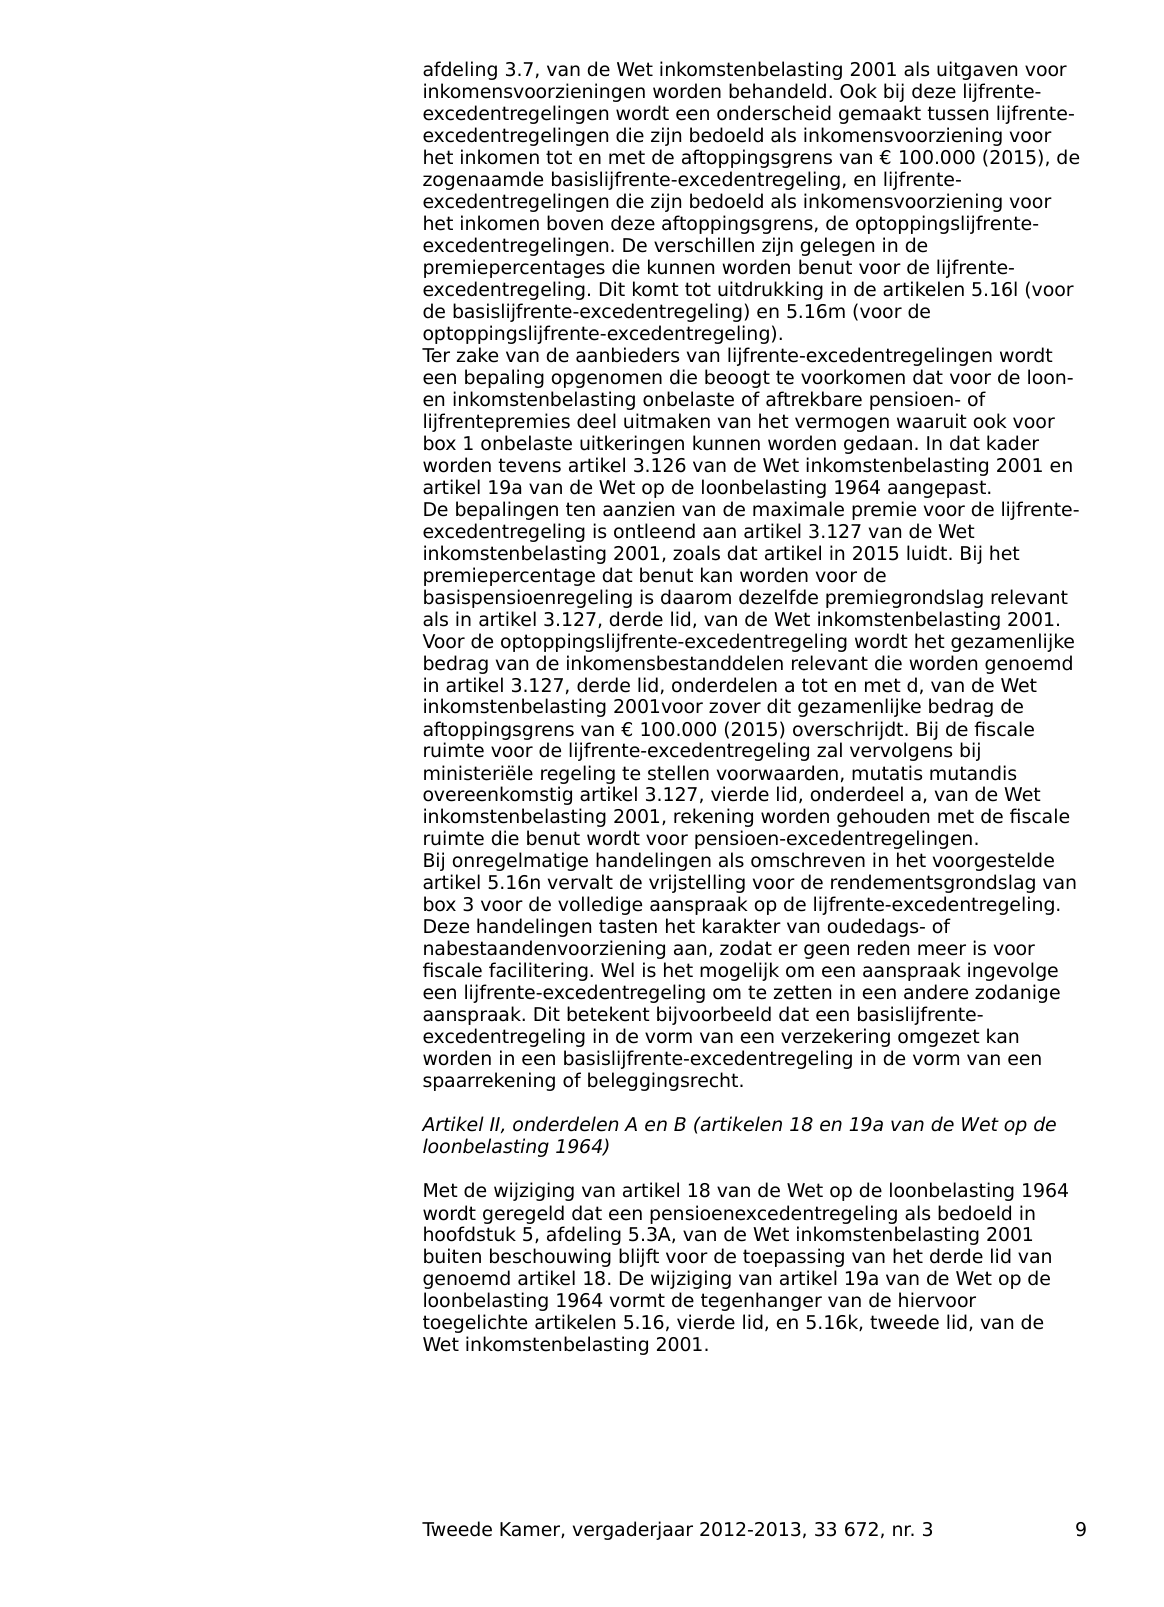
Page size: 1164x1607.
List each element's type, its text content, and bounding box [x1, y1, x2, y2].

text Met de wijziging van artikel 18 van de Wet op de loonbelasting 1964 wordt geregeld dat een pensioenexcedentregeling als bedoeld in hoofdstuk 5, afdeling 5.3A, van de Wet inkomstenbelasting 2001 buiten beschouwing blijft voor de toepassing van het derde lid van genoemd artikel 18. De wijziging van artikel 19a van de Wet op de loonbelasting 1964 vormt de tegenhanger van de hiervoor toegelichte artikelen 5.16, vierde lid, en 5.16k, tweede lid, van de Wet inkomstenbelasting 2001. [422, 1180, 1087, 1356]
subtitle Artikel II, onderdelen A en B (artikelen 18 en 19a van de Wet op de loonbelasting 1964) [422, 1114, 1087, 1158]
text De bepalingen ten aanzien van de maximale premie voor de lijfrente-excedentregeling is ontleend aan artikel 3.127 van de Wet inkomstenbelasting 2001, zoals dat artikel in 2015 luidt. Bij het premiepercentage dat benut kan worden voor de basispensioenregeling is daarom dezelfde premiegrondslag relevant als in artikel 3.127, derde lid, van de Wet inkomstenbelasting 2001. Voor de optoppingslijfrente-excedentregeling wordt het gezamenlijke bedrag van de inkomensbestanddelen relevant die worden genoemd in artikel 3.127, derde lid, onderdelen a tot en met d, van de Wet inkomstenbelasting 2001voor zover dit gezamenlijke bedrag de aftoppingsgrens van € 100.000 (2015) overschrijdt. Bij de fiscale ruimte voor de lijfrente-excedentregeling zal vervolgens bij ministeriële regeling te stellen voorwaarden, mutatis mutandis overeenkomstig artikel 3.127, vierde lid, onderdeel a, van de Wet inkomstenbelasting 2001, rekening worden gehouden met de fiscale ruimte die benut wordt voor pensioen-excedentregelingen. [422, 499, 1087, 850]
text Ter zake van de aanbieders van lijfrente-excedentregelingen wordt een bepaling opgenomen die beoogt te voorkomen dat voor de loon- en inkomstenbelasting onbelaste of aftrekbare pensioen- of lijfrentepremies deel uitmaken van het vermogen waaruit ook voor box 1 onbelaste uitkeringen kunnen worden gedaan. In dat kader worden tevens artikel 3.126 van de Wet inkomstenbelasting 2001 en artikel 19a van de Wet op de loonbelasting 1964 aangepast. [422, 345, 1087, 499]
text Bij onregelmatige handelingen als omschreven in het voorgestelde artikel 5.16n vervalt de vrijstelling voor de rendementsgrondslag van box 3 voor de volledige aanspraak op de lijfrente-excedentregeling. Deze handelingen tasten het karakter van oudedags- of nabestaandenvoorziening aan, zodat er geen reden meer is voor fiscale facilitering. Wel is het mogelijk om een aanspraak ingevolge een lijfrente-excedentregeling om te zetten in een andere zodanige aanspraak. Dit betekent bijvoorbeeld dat een basislijfrente-excedentregeling in de vorm van een verzekering omgezet kan worden in een basislijfrente-excedentregeling in de vorm van een spaarrekening of beleggingsrecht. [422, 850, 1087, 1092]
text afdeling 3.7, van de Wet inkomstenbelasting 2001 als uitgaven voor inkomensvoorzieningen worden behandeld. Ook bij deze lijfrente-excedentregelingen wordt een onderscheid gemaakt tussen lijfrente-excedentregelingen die zijn bedoeld als inkomensvoorziening voor het inkomen tot en met de aftoppingsgrens van € 100.000 (2015), de zogenaamde basislijfrente-excedentregeling, en lijfrente-excedentregelingen die zijn bedoeld als inkomensvoorziening voor het inkomen boven deze aftoppingsgrens, de optoppingslijfrente-excedentregelingen. De verschillen zijn gelegen in de premiepercentages die kunnen worden benut voor de lijfrente-excedentregeling. Dit komt tot uitdrukking in de artikelen 5.16l (voor de basislijfrente-excedentregeling) en 5.16m (voor de optoppingslijfrente-excedentregeling). [422, 59, 1087, 345]
